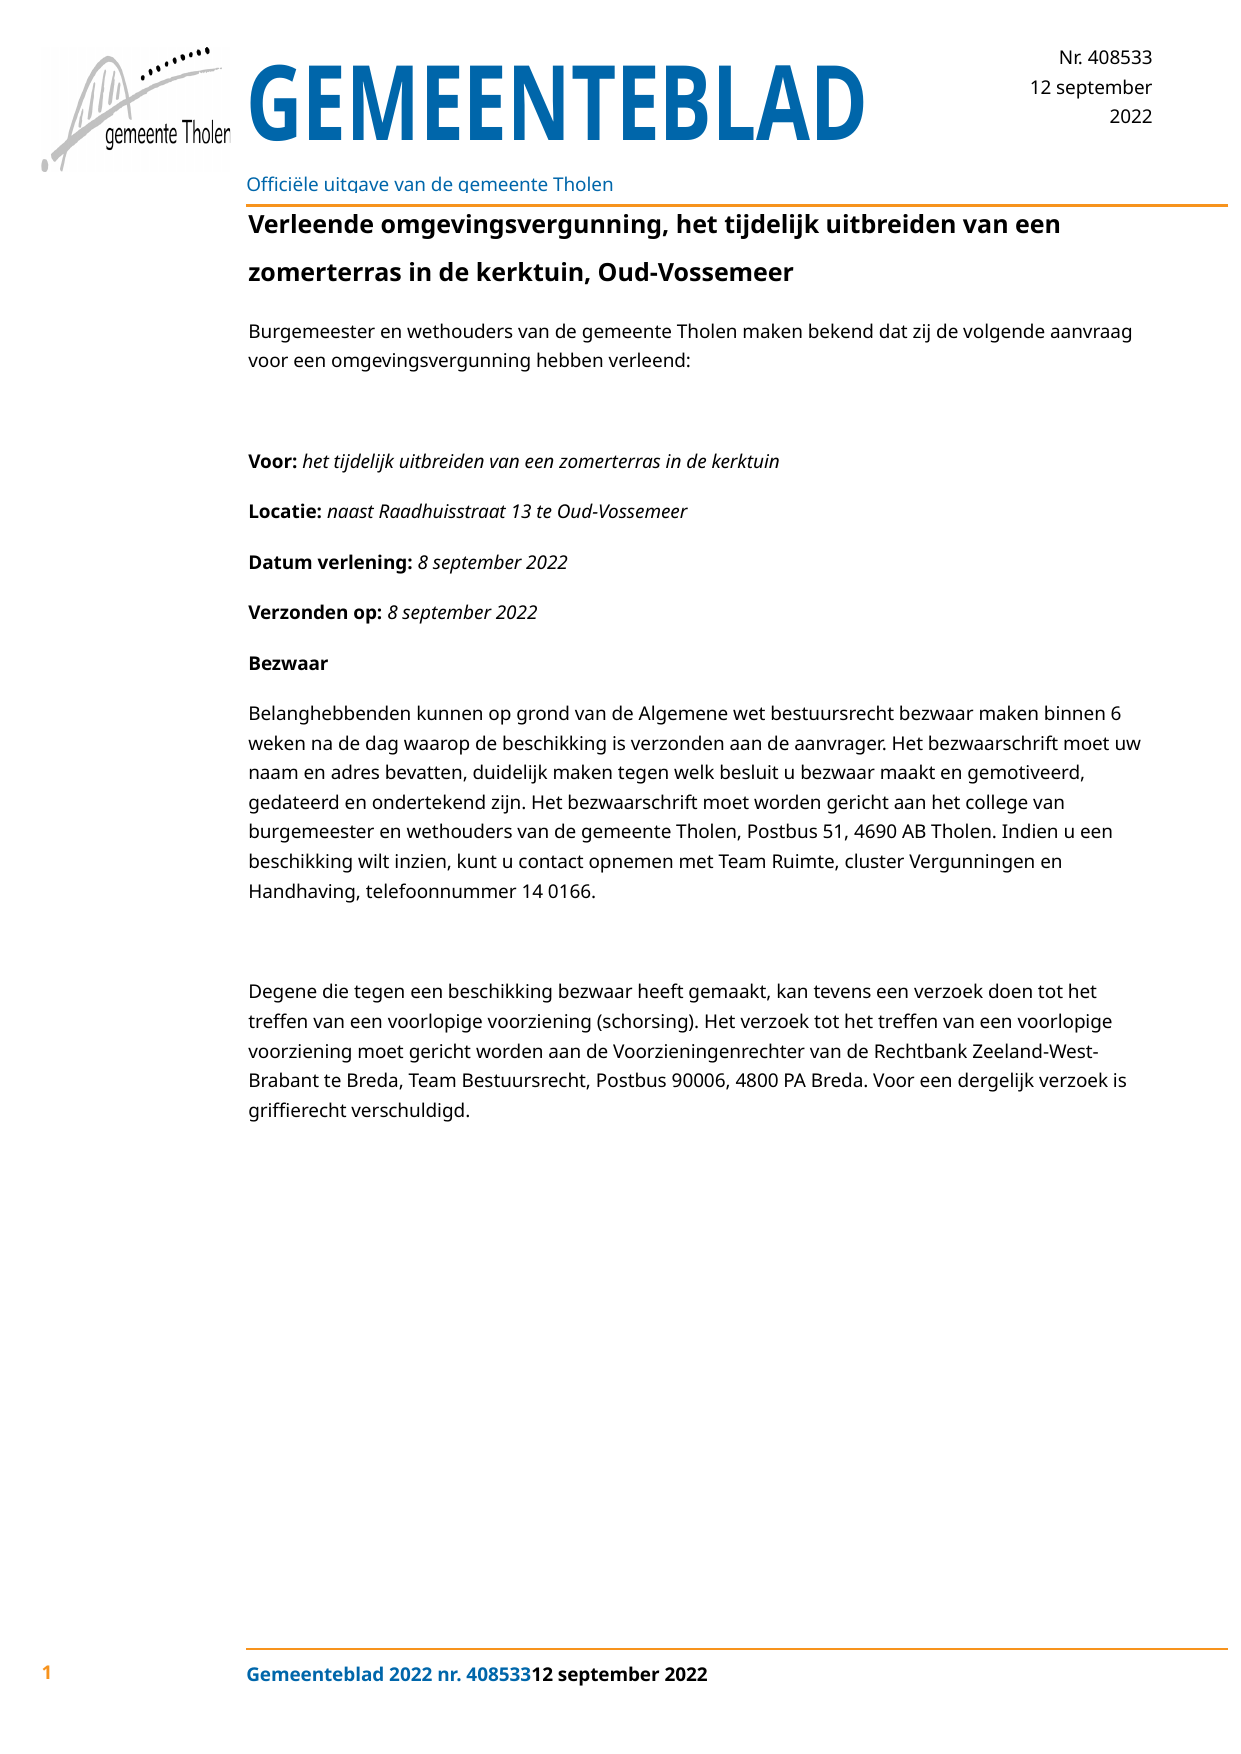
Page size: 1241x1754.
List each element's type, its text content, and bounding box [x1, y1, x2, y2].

text Locatie: naast Raadhuisstraat 13 te Oud-Vossemeer [248, 499, 1152, 524]
text Datum verlening: 8 september 2022 [248, 549, 1152, 575]
text Degene die tegen een beschikking bezwaar heeft gemaakt, kan tevens een verzoek doen tot het treffen van een voorlopige voorziening (schorsing). Het verzoek tot het treffen van een voorlopige voorziening moet gericht worden aan de Voorzieningenrechter van de Rechtbank Zeeland-West-Brabant te Breda, Team Bestuursrecht, Postbus 90006, 4800 PA Breda. Voor een dergelijk verzoek is griffierecht verschuldigd. [248, 979, 1152, 1123]
text Burgemeester en wethouders van de gemeente Tholen maken bekend dat zij de volgende aanvraag voor een omgevingsvergunning hebben verleend: [248, 318, 1152, 373]
text Belanghebbenden kunnen op grond van de Algemene wet bestuursrecht bezwaar maken binnen 6 weken na de dag waarop de beschikking is verzonden aan de aanvrager. Het bezwaarschrift moet uw naam en adres bevatten, duidelijk maken tegen welk besluit u bezwaar maakt en gemotiveerd, gedateerd en ondertekend zijn. Het bezwaarschrift moet worden gericht aan het college van burgemeester en wethouders van de gemeente Tholen, Postbus 51, 4690 AB Tholen. Indien u een beschikking wilt inzien, kunt u contact opnemen met Team Ruimte, cluster Vergunningen en Handhaving, telefoonnummer 14 0166. [248, 700, 1152, 904]
picture [41, 47, 231, 172]
text Voor: het tijdelijk uitbreiden van een zomerterras in de kerktuin [248, 448, 1152, 474]
text Verzonden op: 8 september 2022 [248, 599, 1152, 625]
text Bezwaar [248, 650, 1152, 676]
text Verleende omgevingsvergunning, het tijdelijk uitbreiden van een zomerterras in de kerktuin, Oud-Vossemeer [248, 207, 1152, 288]
